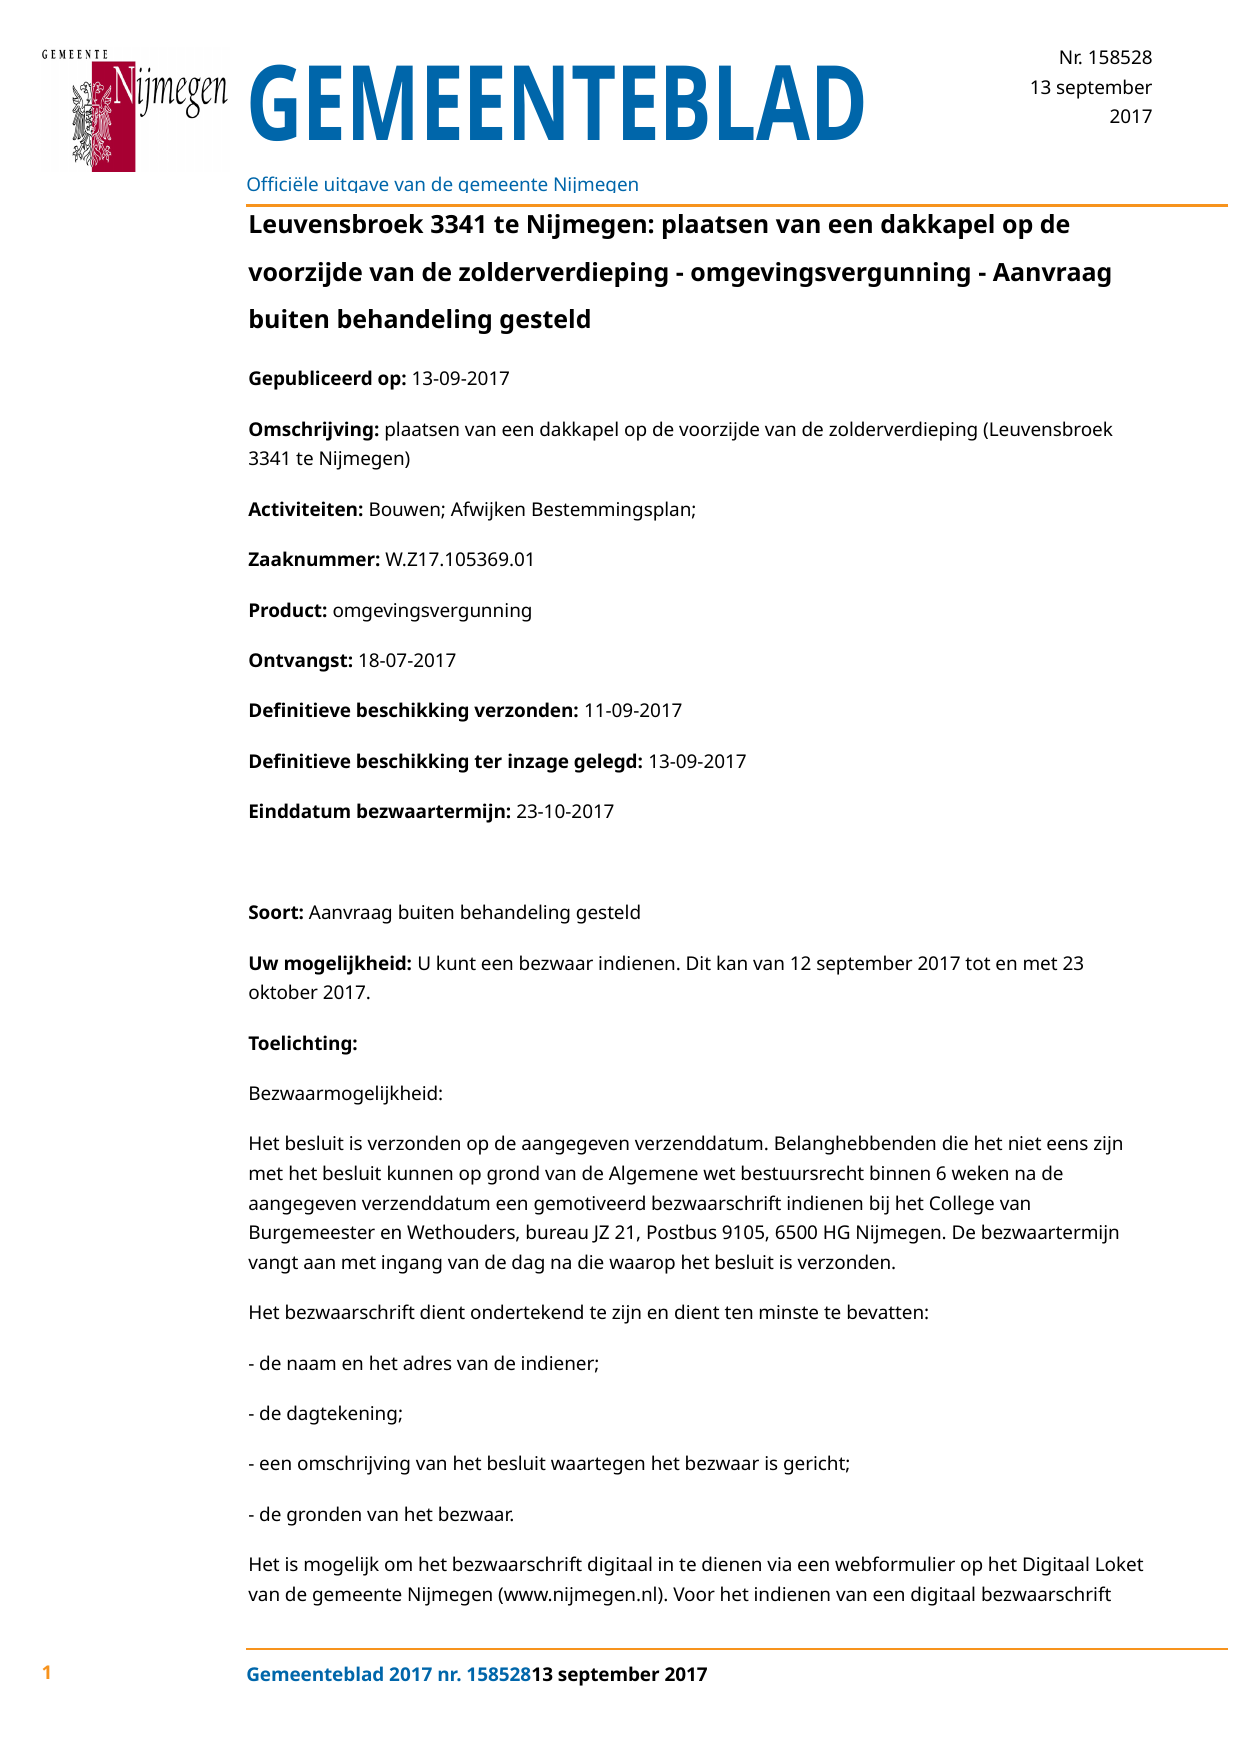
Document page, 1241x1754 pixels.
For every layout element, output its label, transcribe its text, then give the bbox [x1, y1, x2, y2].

text Definitieve beschikking ter inzage gelegd: 13-09-2017 [248, 748, 1152, 774]
text Definitieve beschikking verzonden: 11-09-2017 [248, 698, 1152, 723]
text Einddatum bezwaartermijn: 23-10-2017 [248, 798, 1152, 824]
picture [41, 47, 231, 172]
text Gepubliceerd op: 13-09-2017 [248, 366, 1152, 391]
text Uw mogelijkheid: U kunt een bezwaar indienen. Dit kan van 12 september 2017 tot en met 23 oktober 2017. [248, 950, 1152, 1005]
text - de naam en het adres van de indiener; [248, 1350, 1152, 1375]
text - de gronden van het bezwaar. [248, 1501, 1152, 1527]
text Het bezwaarschrift dient ondertekend te zijn en dient ten minste te bevatten: [248, 1299, 1152, 1325]
text Omschrijving: plaatsen van een dakkapel op de voorzijde van de zolderverdieping (Leuvensbroek 3341 te Nijmegen) [248, 416, 1152, 471]
text Activiteiten: Bouwen; Afwijken Bestemmingsplan; [248, 496, 1152, 522]
text Product: omgevingsvergunning [248, 597, 1152, 622]
text Ontvangst: 18-07-2017 [248, 647, 1152, 673]
text Zaaknummer: W.Z17.105369.01 [248, 546, 1152, 572]
text Het is mogelijk om het bezwaarschrift digitaal in te dienen via een webformulier op het Digitaal Loket van de gemeente Nijmegen (www.nijmegen.nl). Voor het indienen van een digitaal bezwaarschrift [248, 1551, 1152, 1607]
text Soort: Aanvraag buiten behandeling gesteld [248, 899, 1152, 925]
text - de dagtekening; [248, 1400, 1152, 1426]
text Leuvensbroek 3341 te Nijmegen: plaatsen van een dakkapel op de voorzijde van de zolderverdieping - omgevingsvergunning - Aanvraag buiten behandeling gesteld [248, 207, 1152, 336]
text Bezwaarmogelijkheid: [248, 1080, 1152, 1106]
text Toelichting: [248, 1030, 1152, 1055]
text - een omschrijving van het besluit waartegen het bezwaar is gericht; [248, 1451, 1152, 1476]
text Het besluit is verzonden op de aangegeven verzenddatum. Belanghebbenden die het niet eens zijn met het besluit kunnen op grond van de Algemene wet bestuursrecht binnen 6 weken na de aangegeven verzenddatum een gemotiveerd bezwaarschrift indienen bij het College van Burgemeester en Wethouders, bureau JZ 21, Postbus 9105, 6500 HG Nijmegen. De bezwaartermijn vangt aan met ingang van de dag na die waarop het besluit is verzonden. [248, 1131, 1152, 1274]
